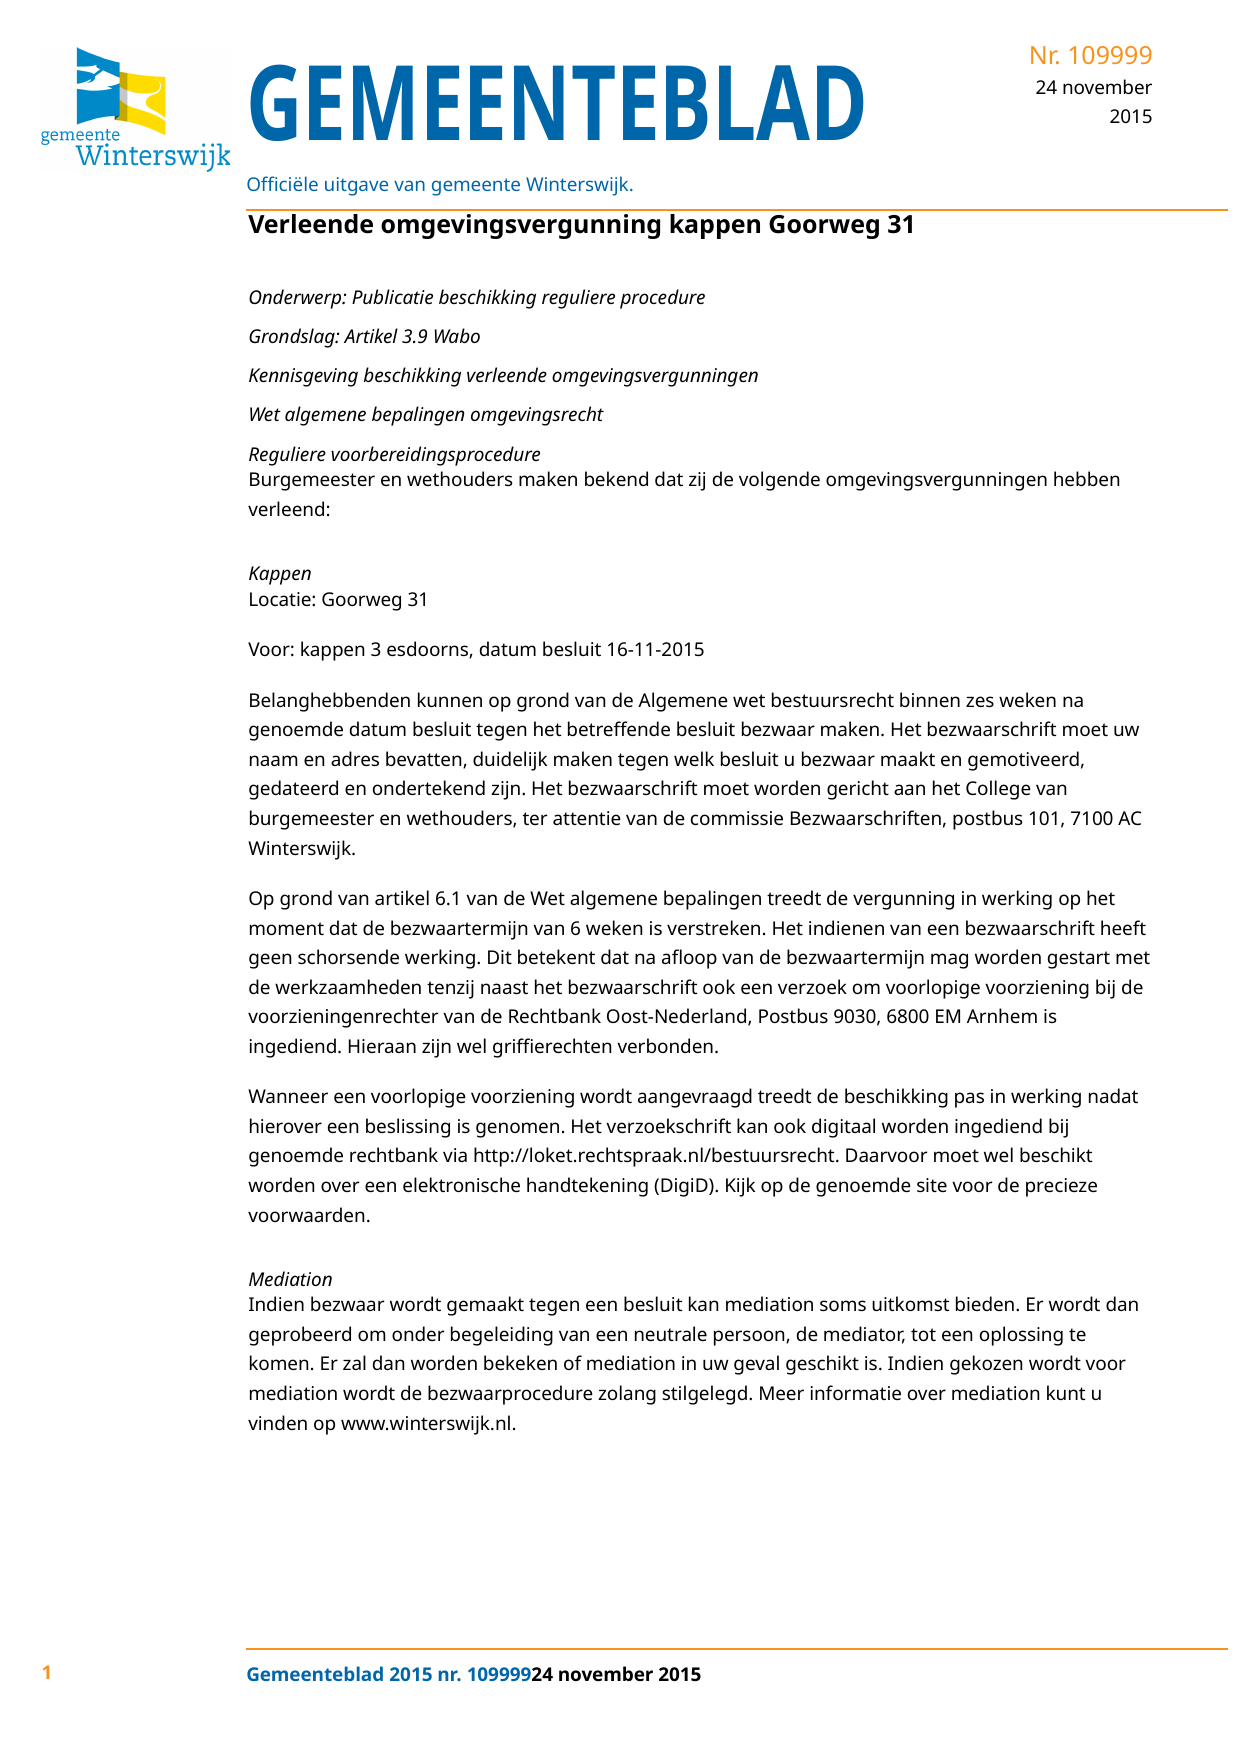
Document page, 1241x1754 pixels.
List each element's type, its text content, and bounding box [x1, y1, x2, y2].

text Kennisgeving beschikking verleende omgevingsvergunningen [248, 362, 1152, 388]
text Voor: kappen 3 esdoorns, datum besluit 16-11-2015 [248, 636, 1152, 662]
text Kappen [248, 560, 1152, 586]
text Belanghebbenden kunnen op grond van de Algemene wet bestuursrecht binnen zes weken na genoemde datum besluit tegen het betreffende besluit bezwaar maken. Het bezwaarschrift moet uw naam en adres bevatten, duidelijk maken tegen welk besluit u bezwaar maakt en gemotiveerd, gedateerd en ondertekend zijn. Het bezwaarschrift moet worden gericht aan het College van burgemeester en wethouders, ter attentie van de commissie Bezwaarschriften, postbus 101, 7100 AC Winterswijk. [248, 687, 1152, 860]
picture [225, 153, 231, 162]
picture [41, 47, 231, 172]
text Wanneer een voorlopige voorziening wordt aangevraagd treedt de beschikking pas in werking nadat hierover een beslissing is genomen. Het verzoekschrift kan ook digitaal worden ingediend bij genoemde rechtbank via http://loket.rechtspraak.nl/bestuursrecht. Daarvoor moet wel beschikt worden over een elektronische handtekening (DigiD). Kijk op de genoemde site voor de precieze voorwaarden. [248, 1083, 1152, 1227]
text Wet algemene bepalingen omgevingsrecht [248, 402, 1152, 427]
text Verleende omgevingsvergunning kappen Goorweg 31 [248, 211, 1152, 241]
text Grondslag: Artikel 3.9 Wabo [248, 323, 1152, 349]
text Indien bezwaar wordt gemaakt tegen een besluit kan mediation soms uitkomst bieden. Er wordt dan geprobeerd om onder begeleiding van een neutrale persoon, de mediator, tot een oplossing te komen. Er zal dan worden bekeken of mediation in uw geval geschikt is. Indien gekozen wordt voor mediation wordt de bezwaarprocedure zolang stilgelegd. Meer informatie over mediation kunt u vinden op www.winterswijk.nl. [248, 1291, 1152, 1436]
text Op grond van artikel 6.1 van de Wet algemene bepalingen treedt de vergunning in werking op het moment dat de bezwaartermijn van 6 weken is verstreken. Het indienen van een bezwaarschrift heeft geen schorsende werking. Dit betekent dat na afloop van de bezwaartermijn mag worden gestart met de werkzaamheden tenzij naast het bezwaarschrift ook een verzoek om voorlopige voorziening bij de voorzieningenrechter van de Rechtbank Oost-Nederland, Postbus 9030, 6800 EM Arnhem is ingediend. Hieraan zijn wel griffierechten verbonden. [248, 885, 1152, 1059]
text Reguliere voorbereidingsprocedure [248, 441, 1152, 467]
text Locatie: Goorweg 31 [248, 586, 1152, 612]
text Burgemeester en wethouders maken bekend dat zij de volgende omgevingsvergunningen hebben verleend: [248, 467, 1152, 522]
text Onderwerp: Publicatie beschikking reguliere procedure [248, 284, 1152, 309]
text Mediation [248, 1266, 1152, 1291]
